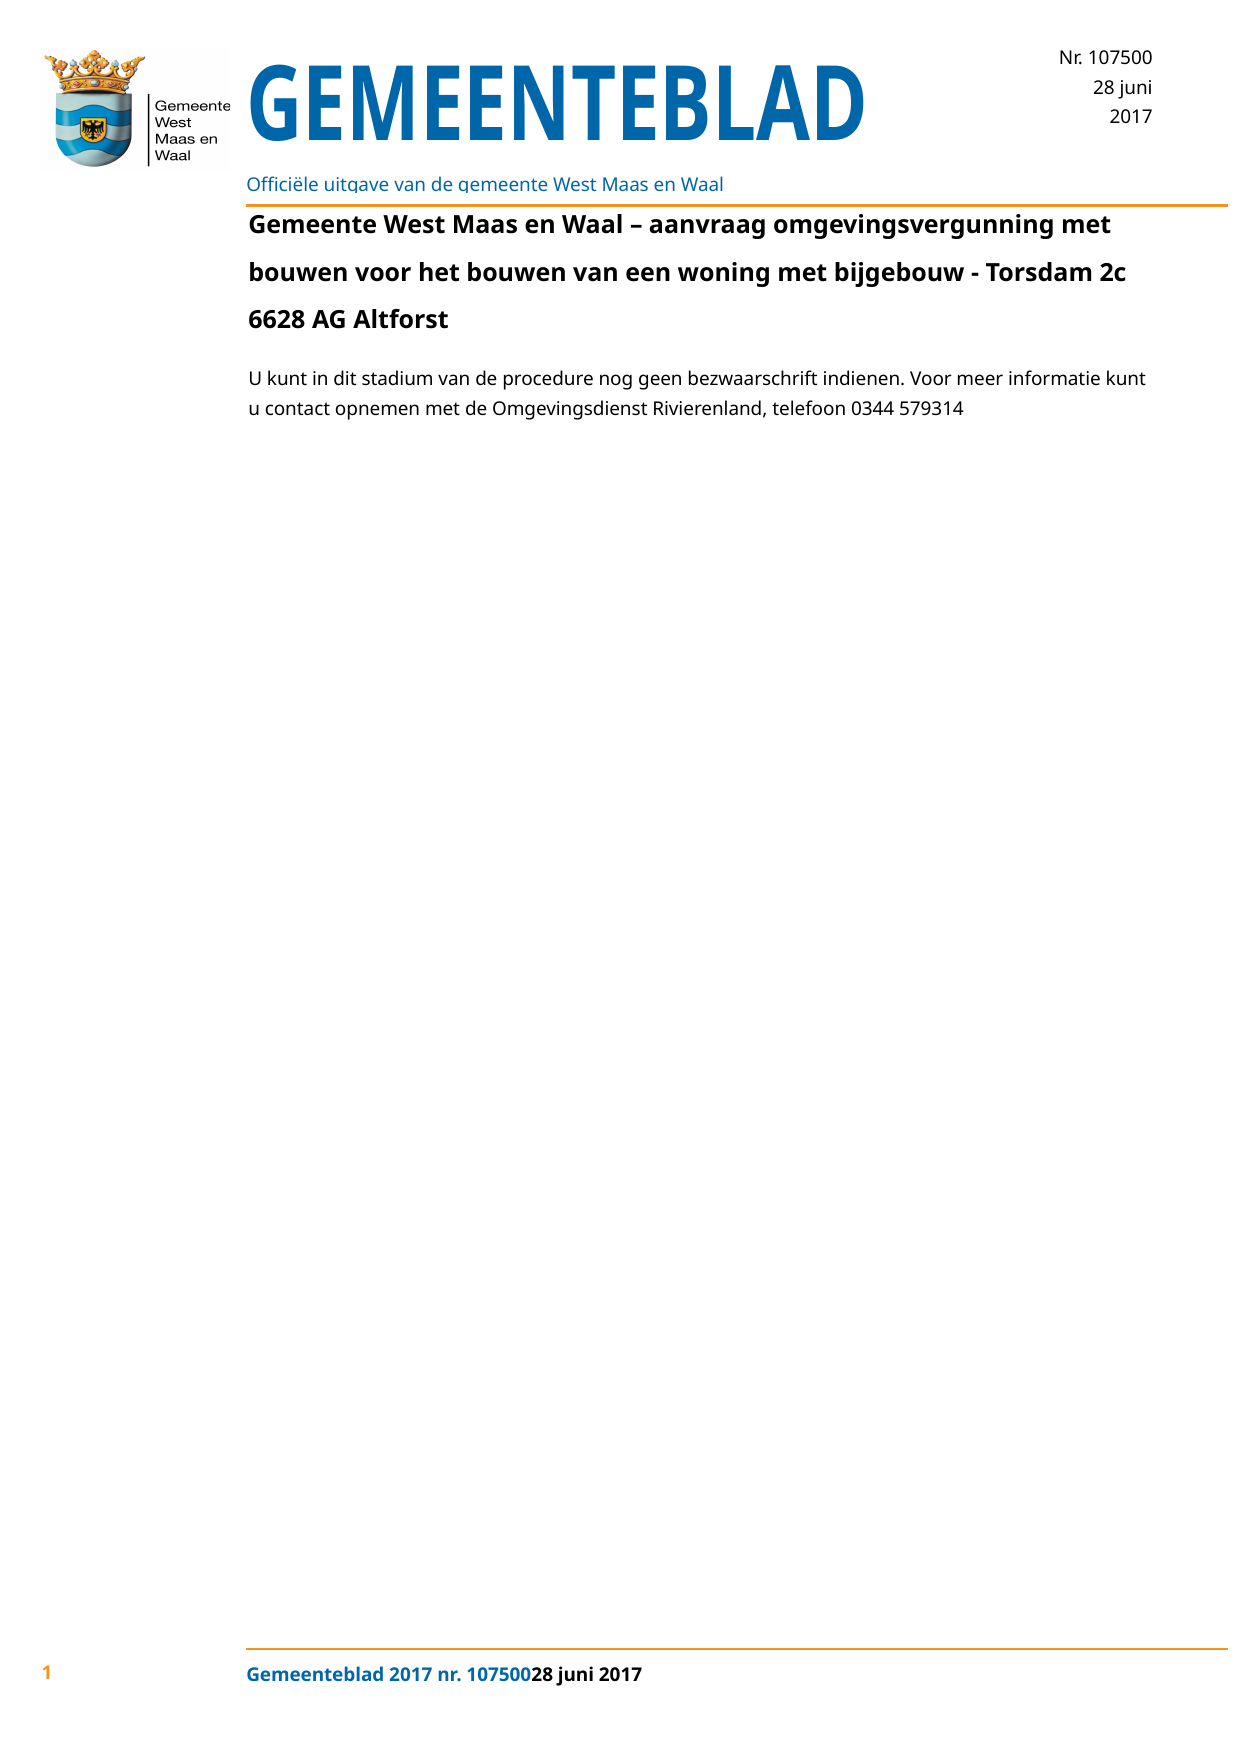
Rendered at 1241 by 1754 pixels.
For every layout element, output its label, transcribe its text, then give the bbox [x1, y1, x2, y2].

text Gemeente West Maas en Waal – aanvraag omgevingsvergunning met bouwen voor het bouwen van een woning met bijgebouw - Torsdam 2c 6628 AG Altforst [248, 207, 1152, 336]
text U kunt in dit stadium van de procedure nog geen bezwaarschrift indienen. Voor meer informatie kunt u contact opnemen met de Omgevingsdienst Rivierenland, telefoon 0344 579314 [248, 366, 1152, 421]
picture [41, 47, 231, 172]
